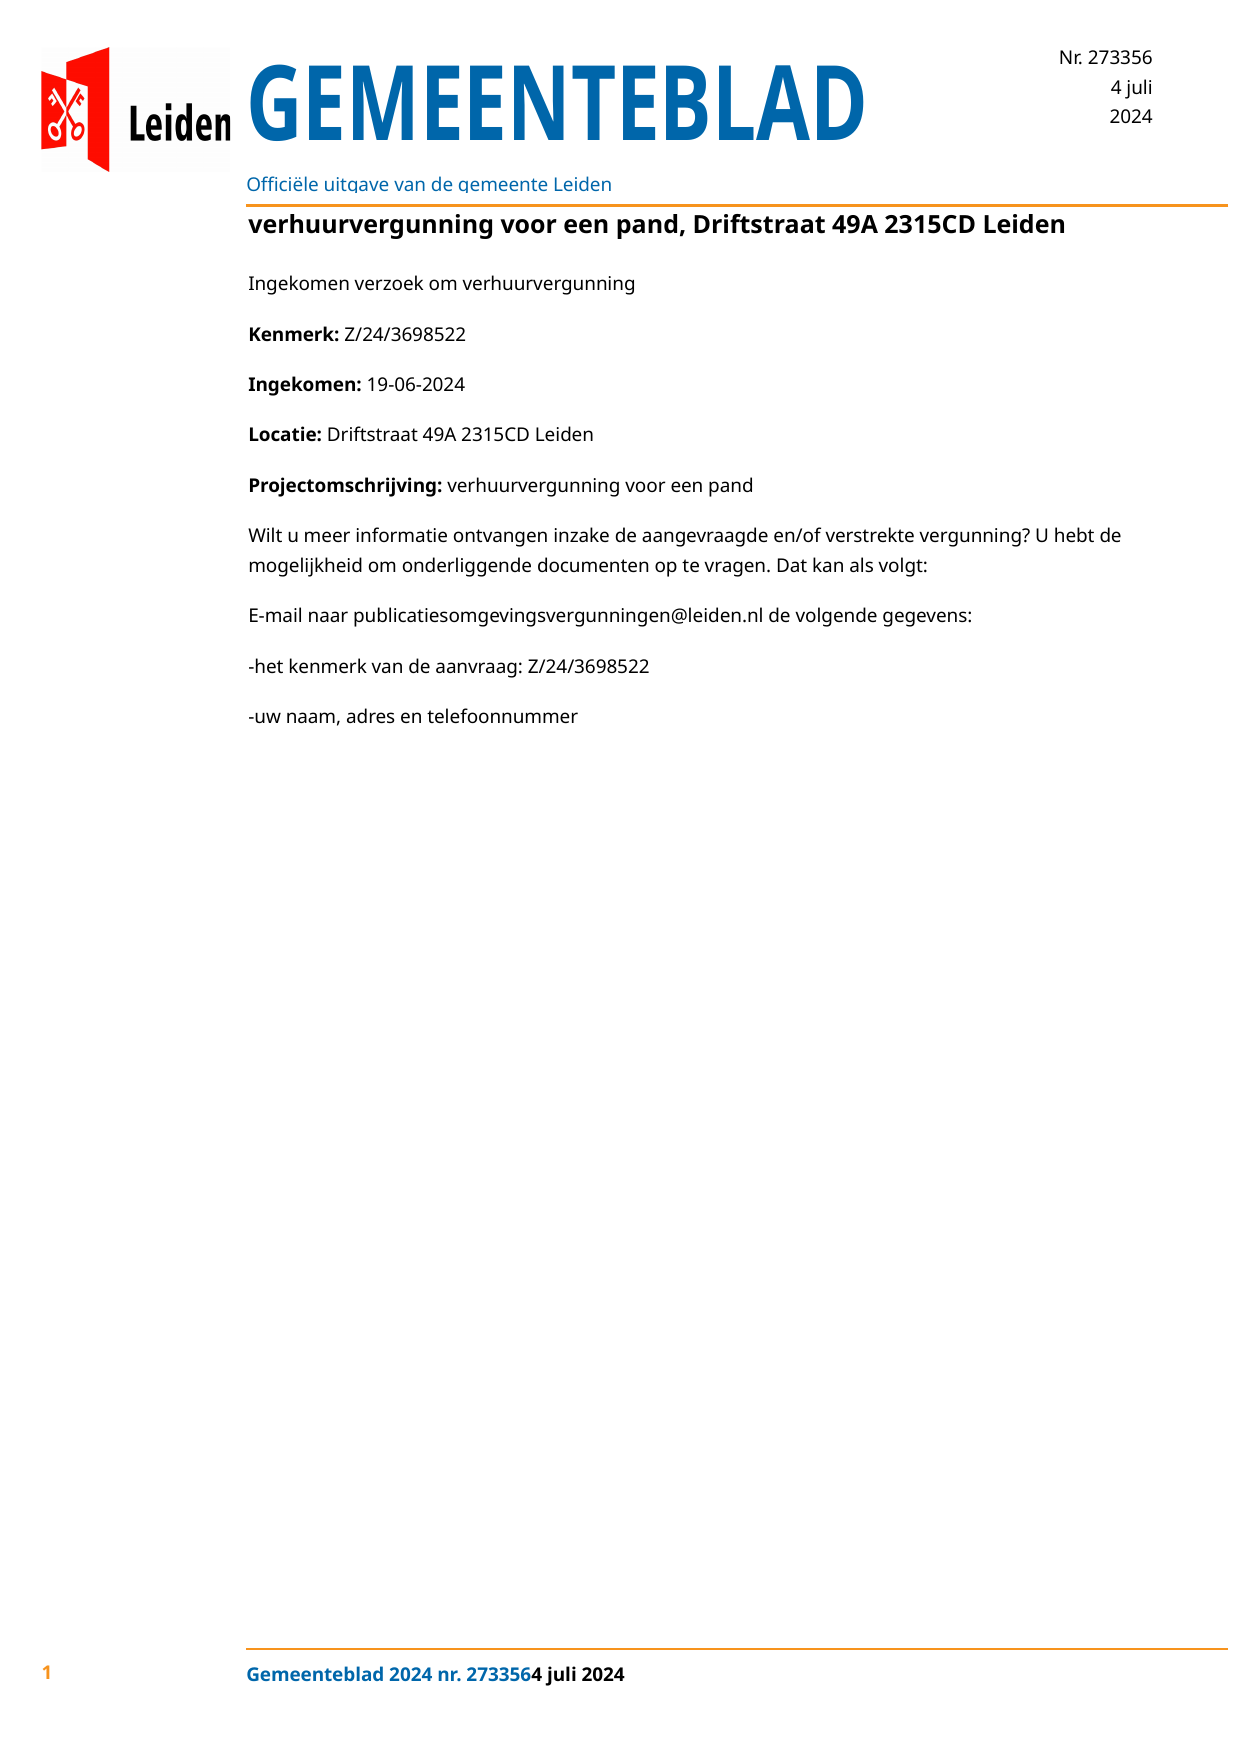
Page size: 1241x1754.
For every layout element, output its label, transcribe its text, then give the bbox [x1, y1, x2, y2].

picture [41, 47, 231, 172]
text Kenmerk: Z/24/3698522 [248, 321, 1152, 346]
text -het kenmerk van de aanvraag: Z/24/3698522 [248, 653, 1152, 678]
text -uw naam, adres en telefoonnummer [248, 703, 1152, 729]
text Ingekomen verzoek om verhuurvergunning [248, 270, 1152, 296]
text Projectomschrijving: verhuurvergunning voor een pand [248, 472, 1152, 498]
text Wilt u meer informatie ontvangen inzake de aangevraagde en/of verstrekte vergunning? U hebt de mogelijkheid om onderliggende documenten op te vragen. Dat kan als volgt: [248, 522, 1152, 578]
text Ingekomen: 19-06-2024 [248, 371, 1152, 397]
text E-mail naar publicatiesomgevingsvergunningen@leiden.nl de volgende gegevens: [248, 602, 1152, 628]
text Locatie: Driftstraat 49A 2315CD Leiden [248, 422, 1152, 447]
text verhuurvergunning voor een pand, Driftstraat 49A 2315CD Leiden [248, 207, 1152, 241]
